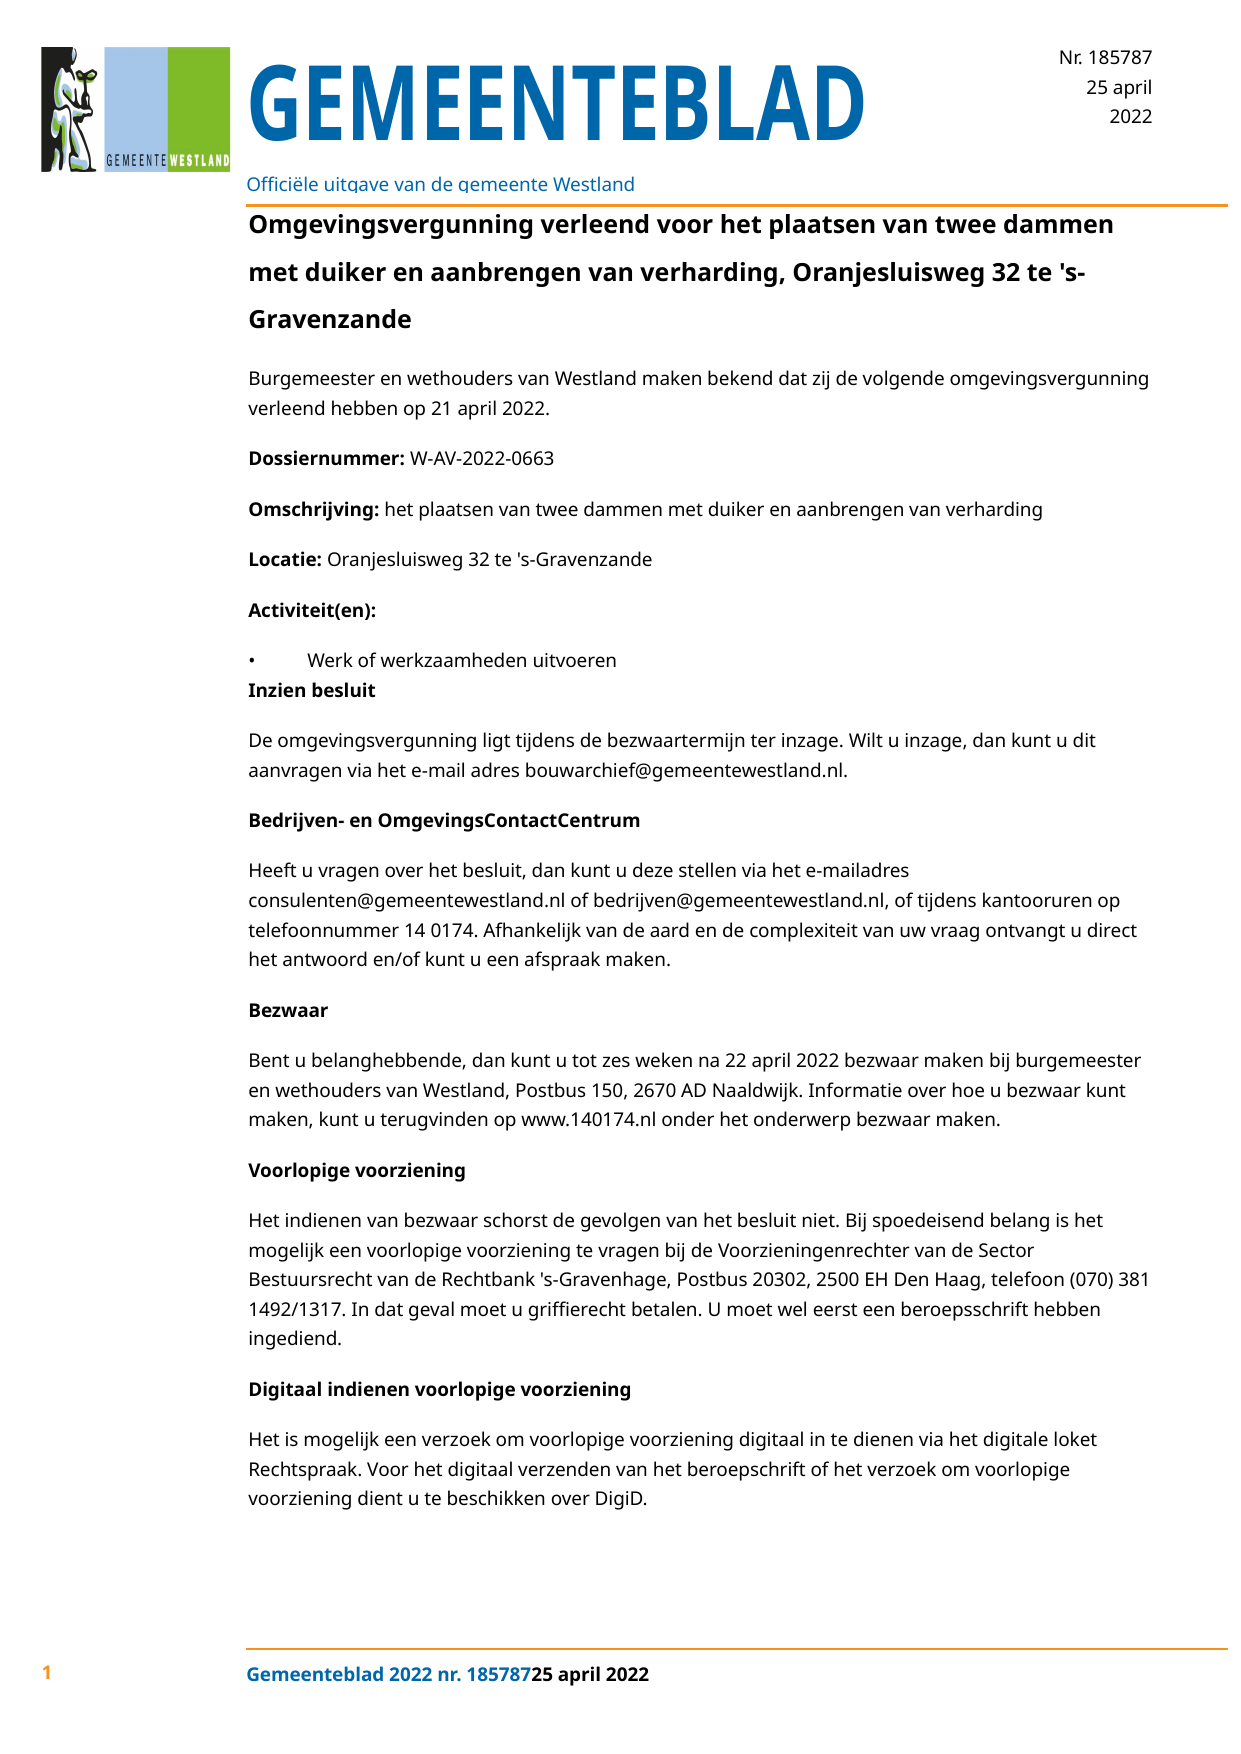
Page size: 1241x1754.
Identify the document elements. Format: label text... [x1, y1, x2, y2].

picture [41, 47, 231, 172]
text Heeft u vragen over het besluit, dan kunt u deze stellen via het e-mailadres consulenten@gemeentewestland.nl of bedrijven@gemeentewestland.nl, of tijdens kantooruren op telefoonnummer 14 0174. Afhankelijk van de aard en de complexiteit van uw vraag ontvangt u direct het antwoord en/of kunt u een afspraak maken. [248, 858, 1152, 972]
text Locatie: Oranjesluisweg 32 te 's-Gravenzande [248, 546, 1152, 572]
text Bedrijven- en OmgevingsContactCentrum [248, 807, 1152, 833]
text Inzien besluit [248, 677, 1152, 702]
text Bezwaar [248, 997, 1152, 1022]
text Dossiernummer: W-AV-2022-0663 [248, 446, 1152, 471]
text Digitaal indienen voorlopige voorziening [248, 1376, 1152, 1402]
text Omgevingsvergunning verleend voor het plaatsen van twee dammen met duiker en aanbrengen van verharding, Oranjesluisweg 32 te 's-Gravenzande [248, 207, 1152, 336]
text De omgevingsvergunning ligt tijdens de bezwaartermijn ter inzage. Wilt u inzage, dan kunt u dit aanvragen via het e-mail adres bouwarchief@gemeentewestland.nl. [248, 727, 1152, 782]
list Werk of werkzaamheden uitvoeren [248, 647, 1152, 673]
text Activiteit(en): [248, 597, 1152, 622]
text Bent u belanghebbende, dan kunt u tot zes weken na 22 april 2022 bezwaar maken bij burgemeester en wethouders van Westland, Postbus 150, 2670 AD Naaldwijk. Informatie over hoe u bezwaar kunt maken, kunt u terugvinden op www.140174.nl onder het onderwerp bezwaar maken. [248, 1047, 1152, 1132]
text Omschrijving: het plaatsen van twee dammen met duiker en aanbrengen van verharding [248, 496, 1152, 522]
text Burgemeester en wethouders van Westland maken bekend dat zij de volgende omgevingsvergunning verleend hebben op 21 april 2022. [248, 366, 1152, 421]
text Het indienen van bezwaar schorst de gevolgen van het besluit niet. Bij spoedeisend belang is het mogelijk een voorlopige voorziening te vragen bij de Voorzieningenrechter van de Sector Bestuursrecht van de Rechtbank 's-Gravenhage, Postbus 20302, 2500 EH Den Haag, telefoon (070) 381 1492/1317. In dat geval moet u griffierecht betalen. U moet wel eerst een beroepsschrift hebben ingediend. [248, 1207, 1152, 1351]
text Het is mogelijk een verzoek om voorlopige voorziening digitaal in te dienen via het digitale loket Rechtspraak. Voor het digitaal verzenden van het beroepschrift of het verzoek om voorlopige voorziening dient u te beschikken over DigiD. [248, 1426, 1152, 1511]
text Voorlopige voorziening [248, 1157, 1152, 1182]
